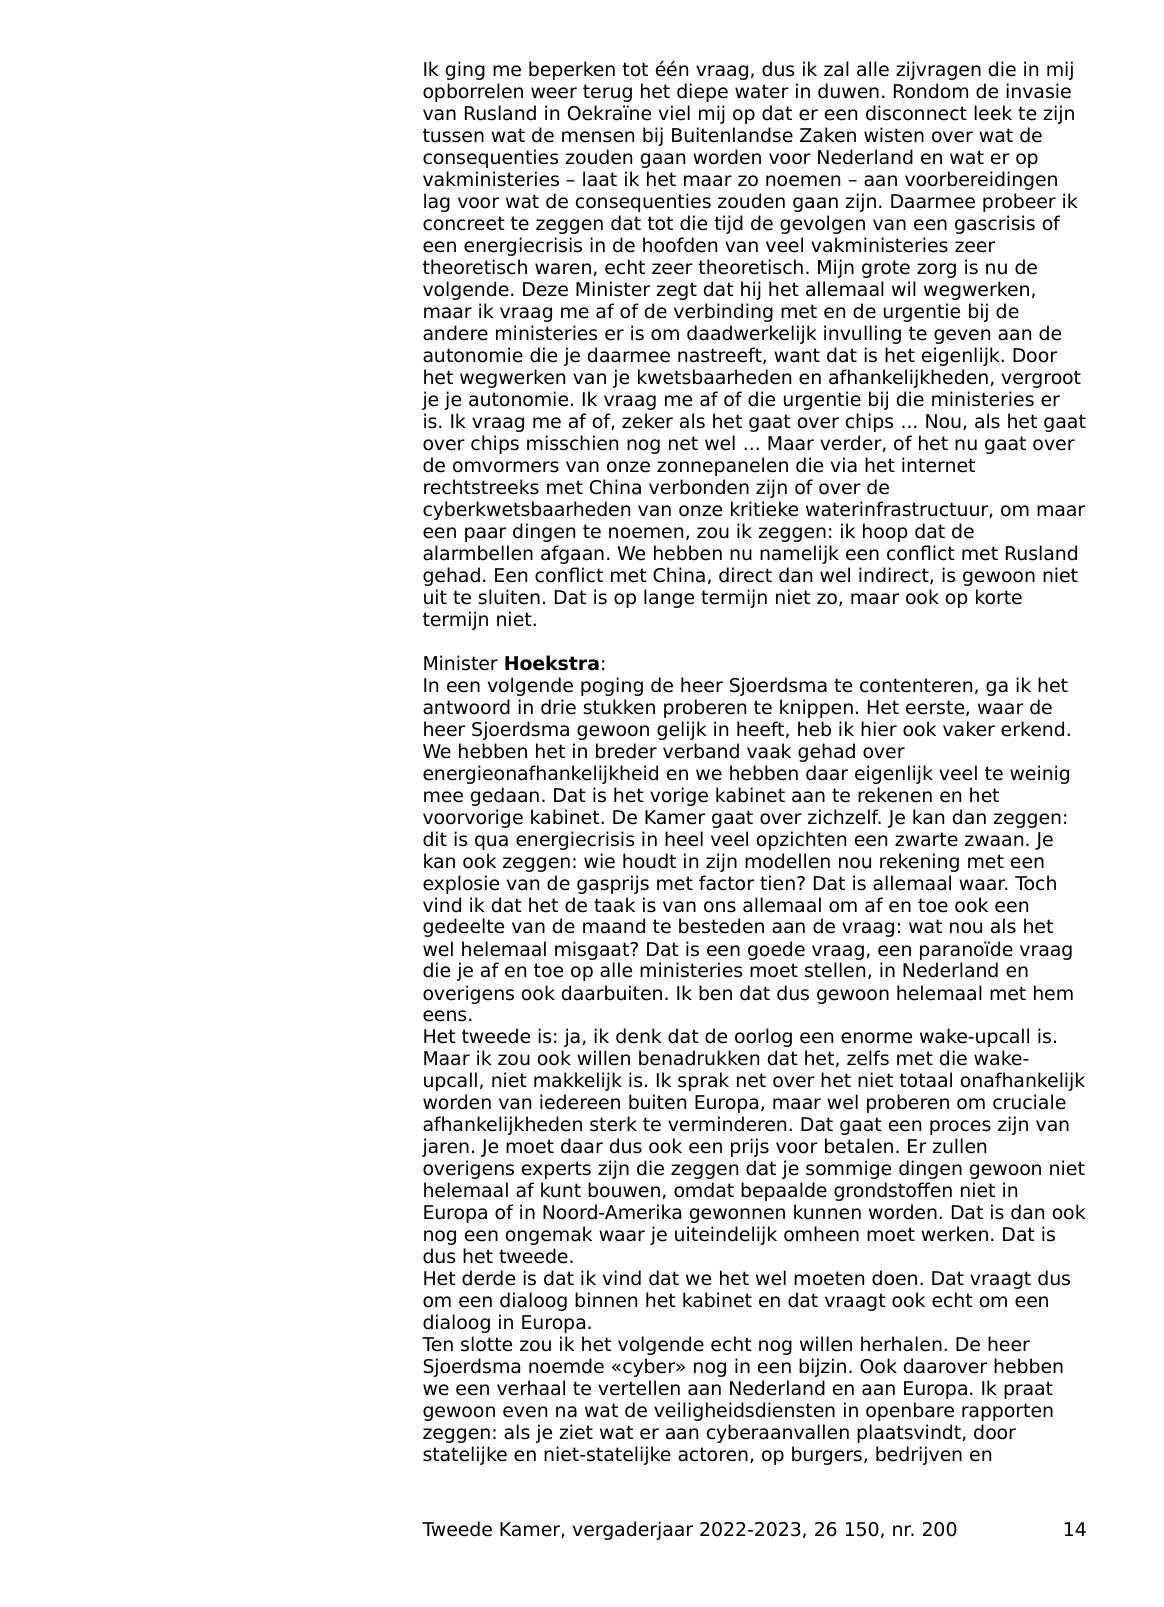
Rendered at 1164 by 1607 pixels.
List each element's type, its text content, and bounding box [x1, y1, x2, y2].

text Ten slotte zou ik het volgende echt nog willen herhalen. De heer Sjoerdsma noemde «cyber» nog in een bijzin. Ook daarover hebben we een verhaal te vertellen aan Nederland en aan Europa. Ik praat gewoon even na wat de veiligheidsdiensten in openbare rapporten zeggen: als je ziet wat er aan cyberaanvallen plaatsvindt, door statelijke en niet-statelijke actoren, op burgers, bedrijven en [422, 1334, 1087, 1466]
text Minister Hoekstra: [422, 653, 1087, 675]
text Het tweede is: ja, ik denk dat de oorlog een enorme wake-upcall is. Maar ik zou ook willen benadrukken dat het, zelfs met die wake-upcall, niet makkelijk is. Ik sprak net over het niet totaal onafhankelijk worden van iedereen buiten Europa, maar wel proberen om cruciale afhankelijkheden sterk te verminderen. Dat gaat een proces zijn van jaren. Je moet daar dus ook een prijs voor betalen. Er zullen overigens experts zijn die zeggen dat je sommige dingen gewoon niet helemaal af kunt bouwen, omdat bepaalde grondstoffen niet in Europa of in Noord-Amerika gewonnen kunnen worden. Dat is dan ook nog een ongemak waar je uiteindelijk omheen moet werken. Dat is dus het tweede. [422, 1026, 1087, 1268]
text Ik ging me beperken tot één vraag, dus ik zal alle zijvragen die in mij opborrelen weer terug het diepe water in duwen. Rondom de invasie van Rusland in Oekraïne viel mij op dat er een disconnect leek te zijn tussen wat de mensen bij Buitenlandse Zaken wisten over wat de consequenties zouden gaan worden voor Nederland en wat er op vakministeries – laat ik het maar zo noemen – aan voorbereidingen lag voor wat de consequenties zouden gaan zijn. Daarmee probeer ik concreet te zeggen dat tot die tijd de gevolgen van een gascrisis of een energiecrisis in de hoofden van veel vakministeries zeer theoretisch waren, echt zeer theoretisch. Mijn grote zorg is nu de volgende. Deze Minister zegt dat hij het allemaal wil wegwerken, maar ik vraag me af of de verbinding met en de urgentie bij de andere ministeries er is om daadwerkelijk invulling te geven aan de autonomie die je daarmee nastreeft, want dat is het eigenlijk. Door het wegwerken van je kwetsbaarheden en afhankelijkheden, vergroot je je autonomie. Ik vraag me af of die urgentie bij die ministeries er is. Ik vraag me af of, zeker als het gaat over chips ... Nou, als het gaat over chips misschien nog net wel ... Maar verder, of het nu gaat over de omvormers van onze zonnepanelen die via het internet rechtstreeks met China verbonden zijn of over de cyberkwetsbaarheden van onze kritieke waterinfrastructuur, om maar een paar dingen te noemen, zou ik zeggen: ik hoop dat de alarmbellen afgaan. We hebben nu namelijk een conflict met Rusland gehad. Een conflict met China, direct dan wel indirect, is gewoon niet uit te sluiten. Dat is op lange termijn niet zo, maar ook op korte termijn niet. [422, 59, 1087, 631]
text In een volgende poging de heer Sjoerdsma te contenteren, ga ik het antwoord in drie stukken proberen te knippen. Het eerste, waar de heer Sjoerdsma gewoon gelijk in heeft, heb ik hier ook vaker erkend. We hebben het in breder verband vaak gehad over energieonafhankelijkheid en we hebben daar eigenlijk veel te weinig mee gedaan. Dat is het vorige kabinet aan te rekenen en het voorvorige kabinet. De Kamer gaat over zichzelf. Je kan dan zeggen: dit is qua energiecrisis in heel veel opzichten een zwarte zwaan. Je kan ook zeggen: wie houdt in zijn modellen nou rekening met een explosie van de gasprijs met factor tien? Dat is allemaal waar. Toch vind ik dat het de taak is van ons allemaal om af en toe ook een gedeelte van de maand te besteden aan de vraag: wat nou als het wel helemaal misgaat? Dat is een goede vraag, een paranoïde vraag die je af en toe op alle ministeries moet stellen, in Nederland en overigens ook daarbuiten. Ik ben dat dus gewoon helemaal met hem eens. [422, 675, 1087, 1026]
text Het derde is dat ik vind dat we het wel moeten doen. Dat vraagt dus om een dialoog binnen het kabinet en dat vraagt ook echt om een dialoog in Europa. [422, 1268, 1087, 1334]
